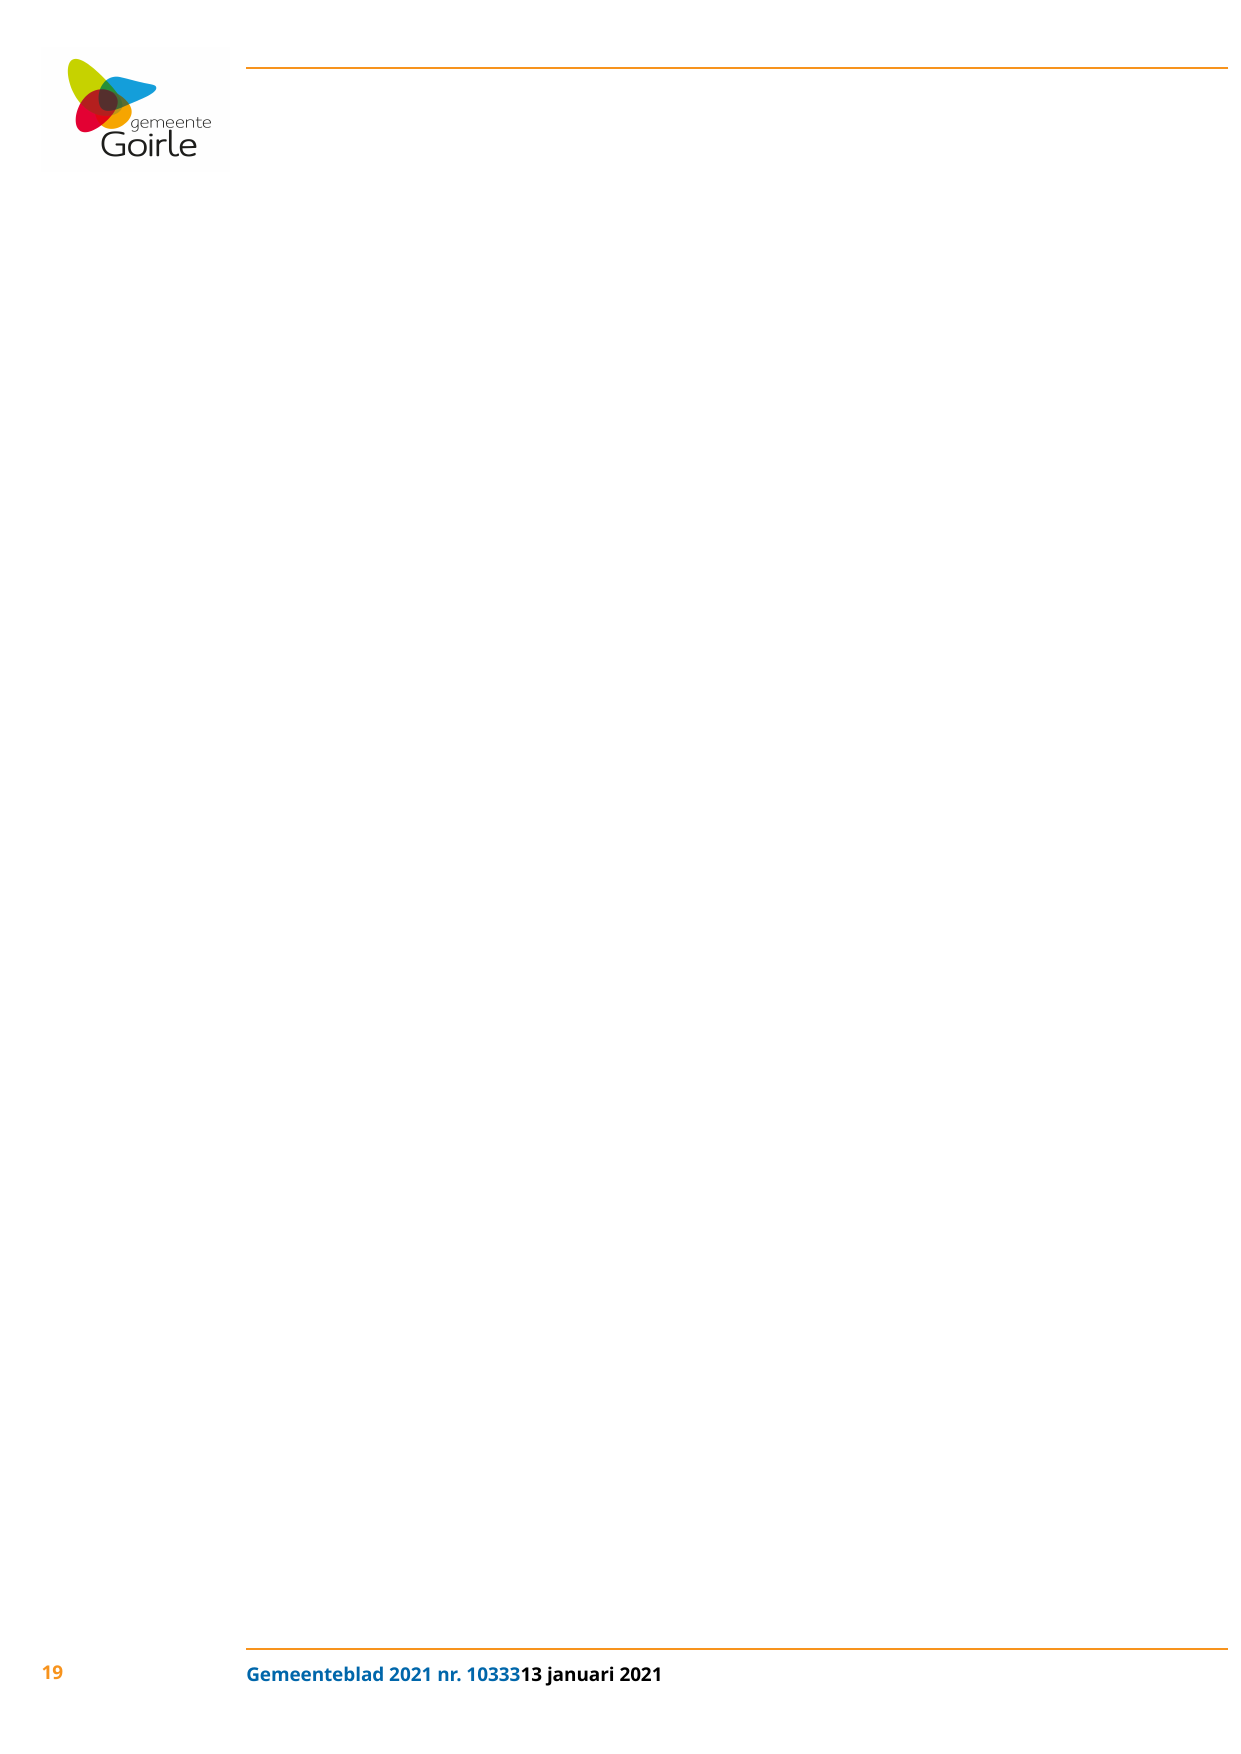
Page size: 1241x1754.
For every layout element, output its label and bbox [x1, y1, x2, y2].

picture [41, 47, 231, 172]
